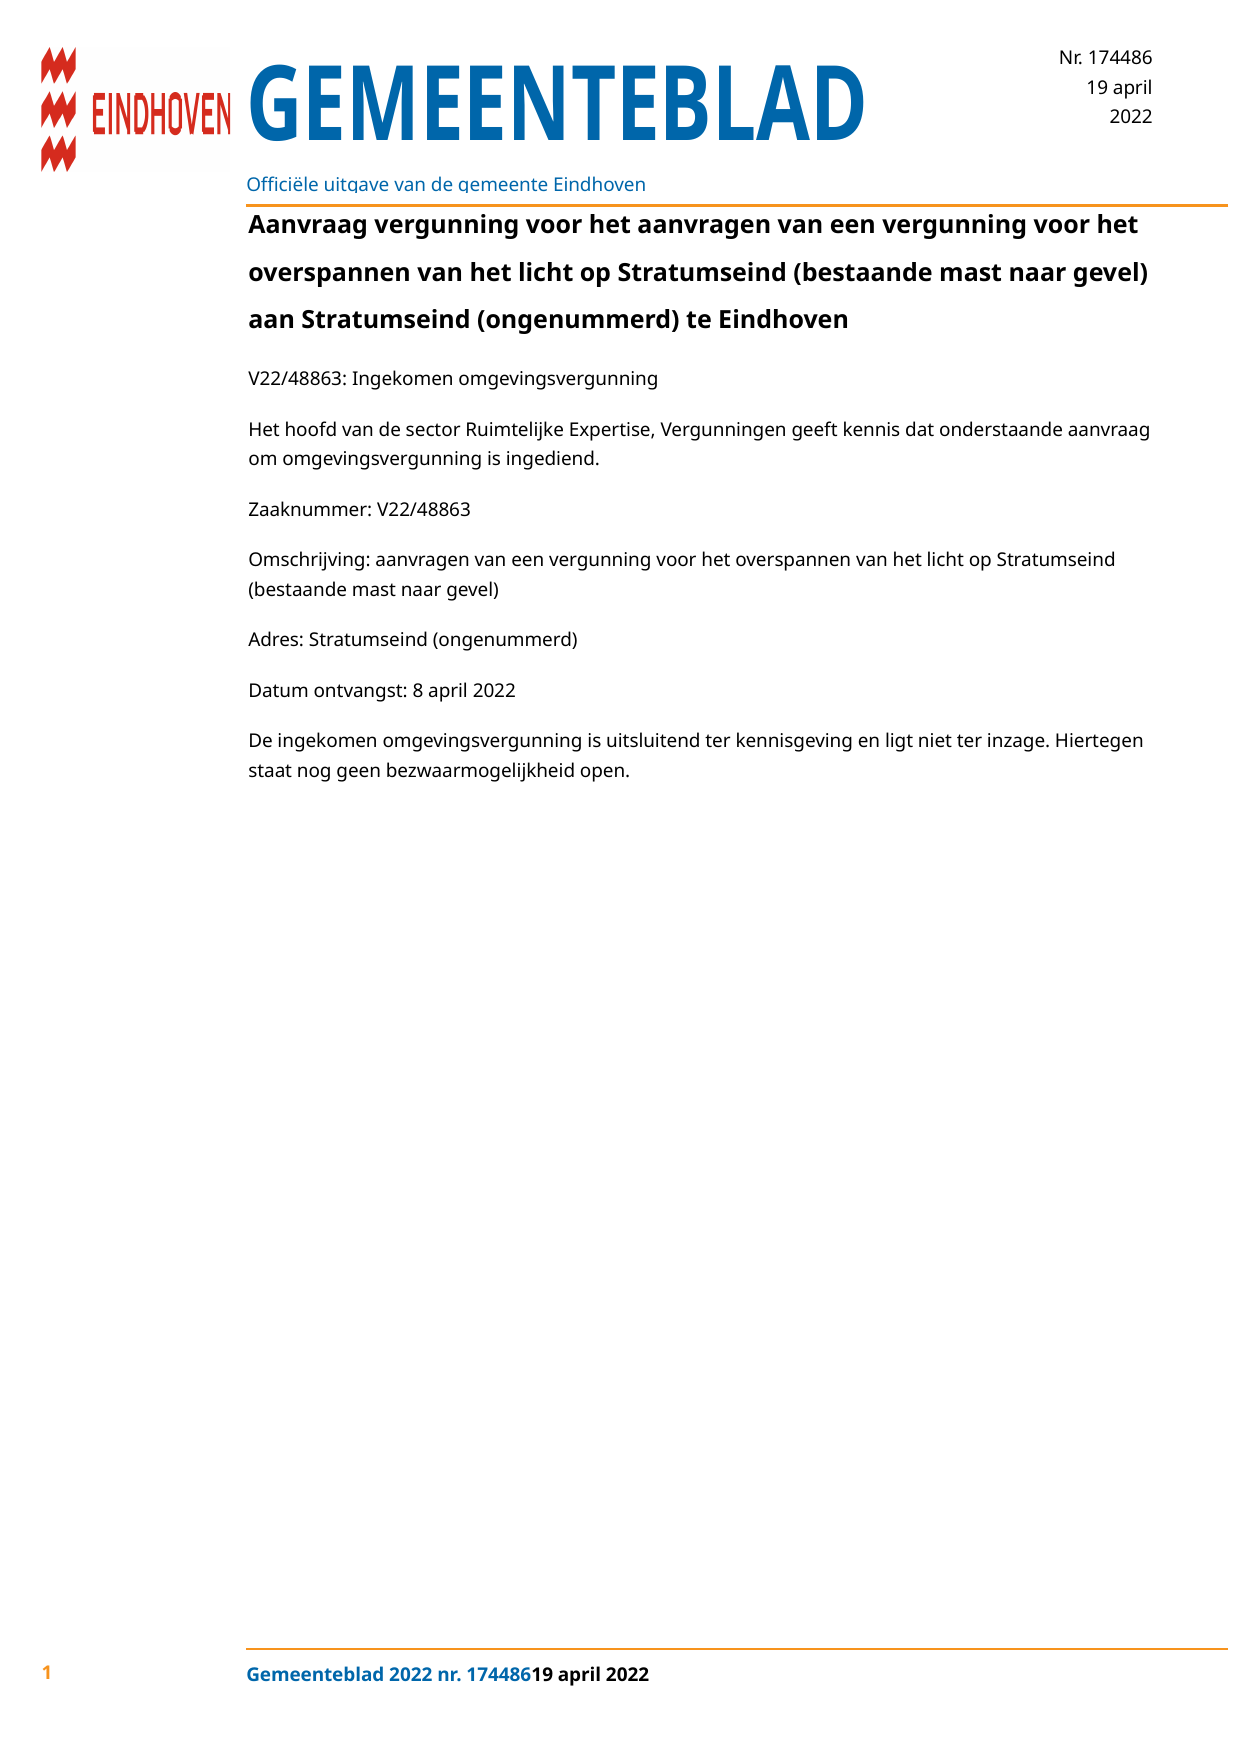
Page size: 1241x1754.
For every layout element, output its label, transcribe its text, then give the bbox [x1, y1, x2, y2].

text Het hoofd van de sector Ruimtelijke Expertise, Vergunningen geeft kennis dat onderstaande aanvraag om omgevingsvergunning is ingediend. [248, 416, 1152, 471]
text Zaaknummer: V22/48863 [248, 496, 1152, 522]
text Aanvraag vergunning voor het aanvragen van een vergunning voor het overspannen van het licht op Stratumseind (bestaande mast naar gevel) aan Stratumseind (ongenummerd) te Eindhoven [248, 207, 1152, 336]
picture [41, 47, 231, 172]
text De ingekomen omgevingsvergunning is uitsluitend ter kennisgeving en ligt niet ter inzage. Hiertegen staat nog geen bezwaarmogelijkheid open. [248, 727, 1152, 782]
text Datum ontvangst: 8 april 2022 [248, 677, 1152, 702]
text V22/48863: Ingekomen omgevingsvergunning [248, 366, 1152, 391]
text Omschrijving: aanvragen van een vergunning voor het overspannen van het licht op Stratumseind (bestaande mast naar gevel) [248, 546, 1152, 602]
text Adres: Stratumseind (ongenummerd) [248, 626, 1152, 652]
